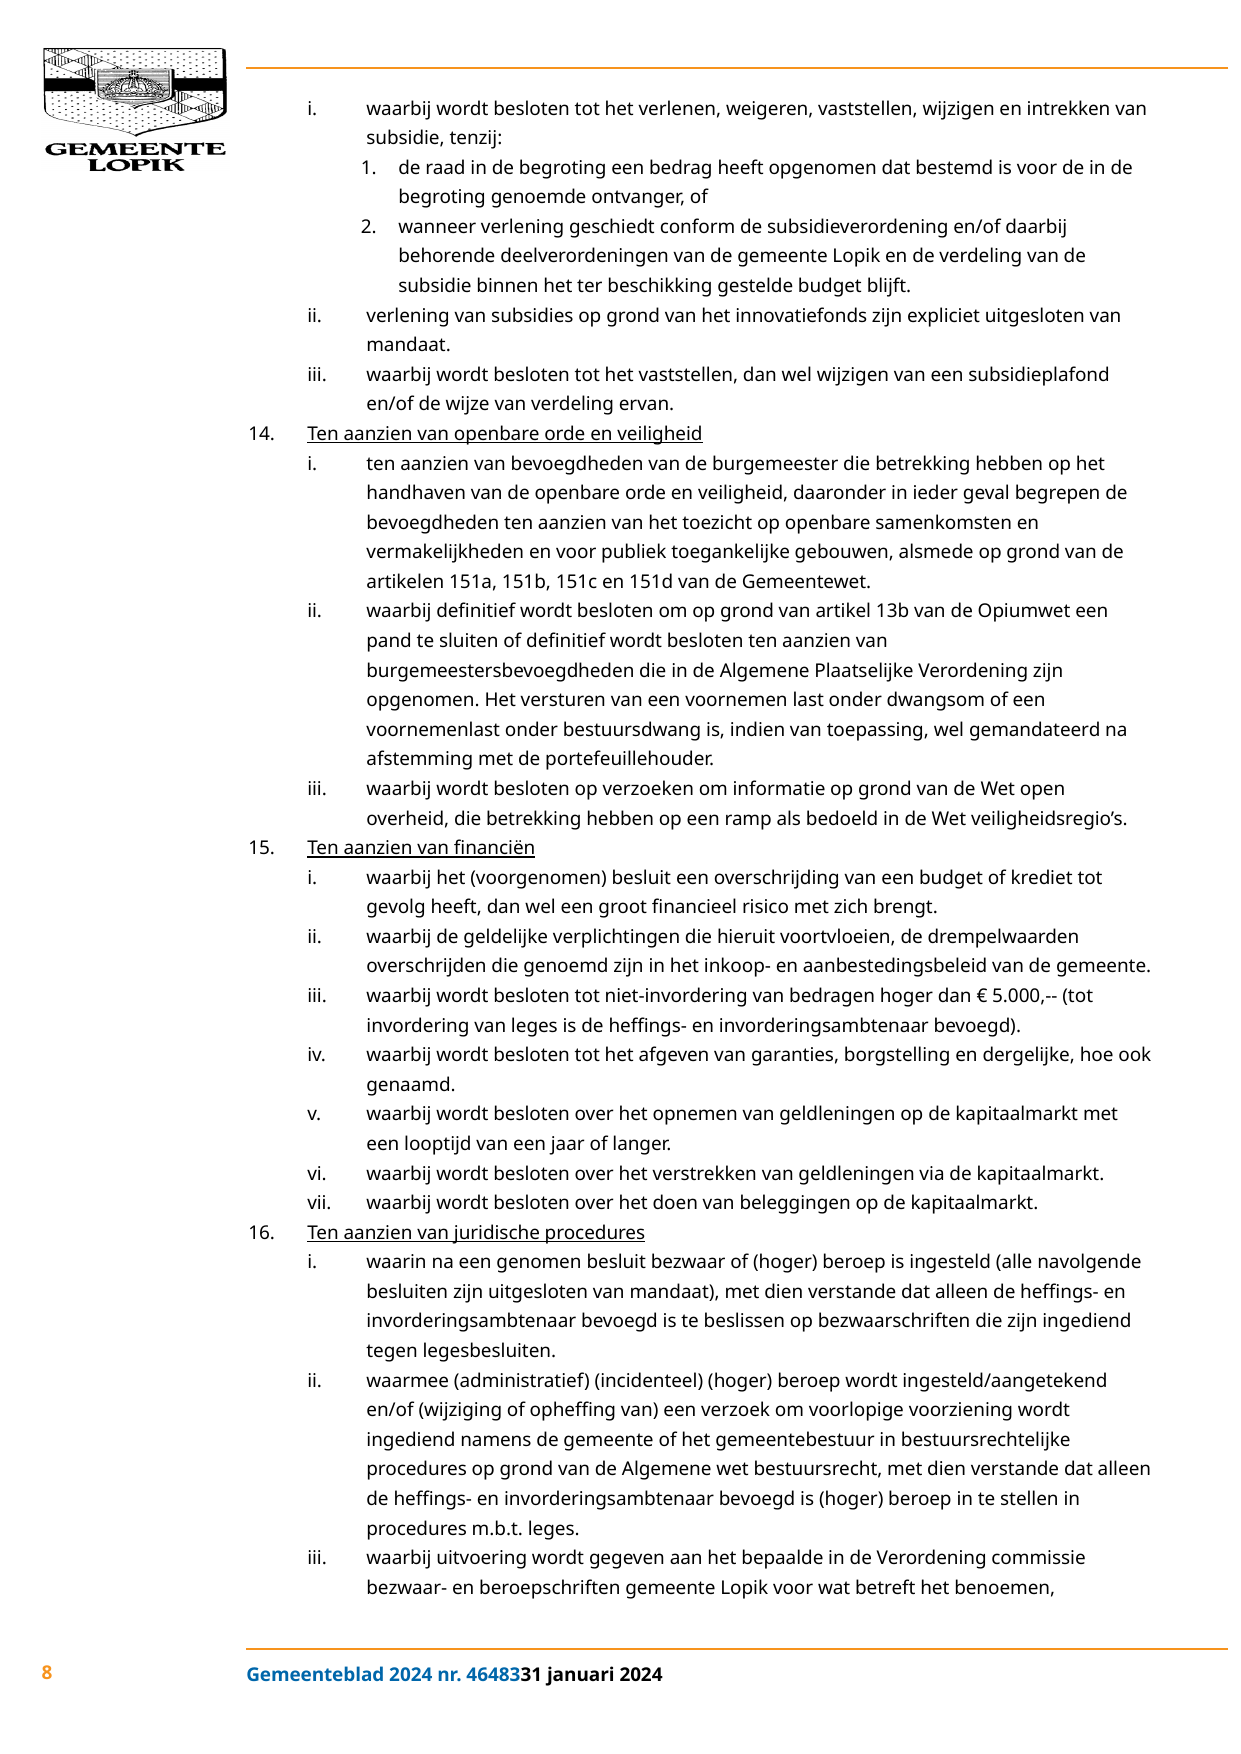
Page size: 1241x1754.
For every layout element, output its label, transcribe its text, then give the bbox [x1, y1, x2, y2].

list waarbij uitvoering wordt gegeven aan het bepaalde in de Verordening commissie bezwaar- en beroepschriften gemeente Lopik voor wat betreft het benoemen, [307, 1544, 1152, 1600]
list waarbij wordt besloten tot het verlenen, weigeren, vaststellen, wijzigen en intrekken van subsidie, tenzij: [307, 95, 1152, 150]
list waarmee (administratief) (incidenteel) (hoger) beroep wordt ingesteld/aangetekend en/of (wijziging of opheffing van) een verzoek om voorlopige voorziening wordt ingediend namens de gemeente of het gemeentebestuur in bestuursrechtelijke procedures op grond van de Algemene wet bestuursrecht, met dien verstande dat alleen de heffings- en invorderingsambtenaar bevoegd is (hoger) beroep in te stellen in procedures m.b.t. leges. [307, 1367, 1152, 1541]
list de raad in de begroting een bedrag heeft opgenomen dat bestemd is voor de in de begroting genoemde ontvanger, of [361, 154, 1152, 209]
list waarbij wordt besloten tot niet-invordering van bedragen hoger dan € 5.000,-- (tot invordering van leges is de heffings- en invorderingsambtenaar bevoegd). [307, 982, 1152, 1038]
list waarbij wordt besloten tot het vaststellen, dan wel wijzigen van een subsidieplafond en/of de wijze van verdeling ervan. [307, 361, 1152, 416]
list Ten aanzien van juridische procedures [248, 1219, 1152, 1245]
list Ten aanzien van openbare orde en veiligheid [248, 420, 1152, 446]
list waarbij wordt besloten over het doen van beleggingen op de kapitaalmarkt. [307, 1189, 1152, 1215]
list waarbij wordt besloten over het opnemen van geldleningen op de kapitaalmarkt met een looptijd van een jaar of langer. [307, 1101, 1152, 1156]
list verlening van subsidies op grond van het innovatiefonds zijn expliciet uitgesloten van mandaat. [307, 302, 1152, 357]
list waarbij wordt besloten tot het afgeven van garanties, borgstelling en dergelijke, hoe ook genaamd. [307, 1041, 1152, 1097]
list wanneer verlening geschiedt conform de subsidieverordening en/of daarbij behorende deelverordeningen van de gemeente Lopik en de verdeling van de subsidie binnen het ter beschikking gestelde budget blijft. [361, 213, 1152, 298]
list waarbij het (voorgenomen) besluit een overschrijding van een budget of krediet tot gevolg heeft, dan wel een groot financieel risico met zich brengt. [307, 864, 1152, 919]
picture [41, 47, 231, 172]
list Ten aanzien van financiën [248, 834, 1152, 860]
list waarbij wordt besloten op verzoeken om informatie op grond van de Wet open overheid, die betrekking hebben op een ramp als bedoeld in de Wet veiligheidsregio’s. [307, 775, 1152, 831]
list waarin na een genomen besluit bezwaar of (hoger) beroep is ingesteld (alle navolgende besluiten zijn uitgesloten van mandaat), met dien verstande dat alleen de heffings- en invorderingsambtenaar bevoegd is te beslissen op bezwaarschriften die zijn ingediend tegen legesbesluiten. [307, 1248, 1152, 1363]
list waarbij de geldelijke verplichtingen die hieruit voortvloeien, de drempelwaarden overschrijden die genoemd zijn in het inkoop- en aanbestedingsbeleid van de gemeente. [307, 923, 1152, 978]
list ten aanzien van bevoegdheden van de burgemeester die betrekking hebben op het handhaven van de openbare orde en veiligheid, daaronder in ieder geval begrepen de bevoegdheden ten aanzien van het toezicht op openbare samenkomsten en vermakelijkheden en voor publiek toegankelijke gebouwen, alsmede op grond van de artikelen 151a, 151b, 151c en 151d van de Gemeentewet. [307, 450, 1152, 594]
list waarbij wordt besloten over het verstrekken van geldleningen via de kapitaalmarkt. [307, 1160, 1152, 1186]
list waarbij definitief wordt besloten om op grond van artikel 13b van de Opiumwet een pand te sluiten of definitief wordt besloten ten aanzien van burgemeestersbevoegdheden die in de Algemene Plaatselijke Verordening zijn opgenomen. Het versturen van een voornemen last onder dwangsom of een voornemenlast onder bestuursdwang is, indien van toepassing, wel gemandateerd na afstemming met de portefeuillehouder. [307, 598, 1152, 771]
